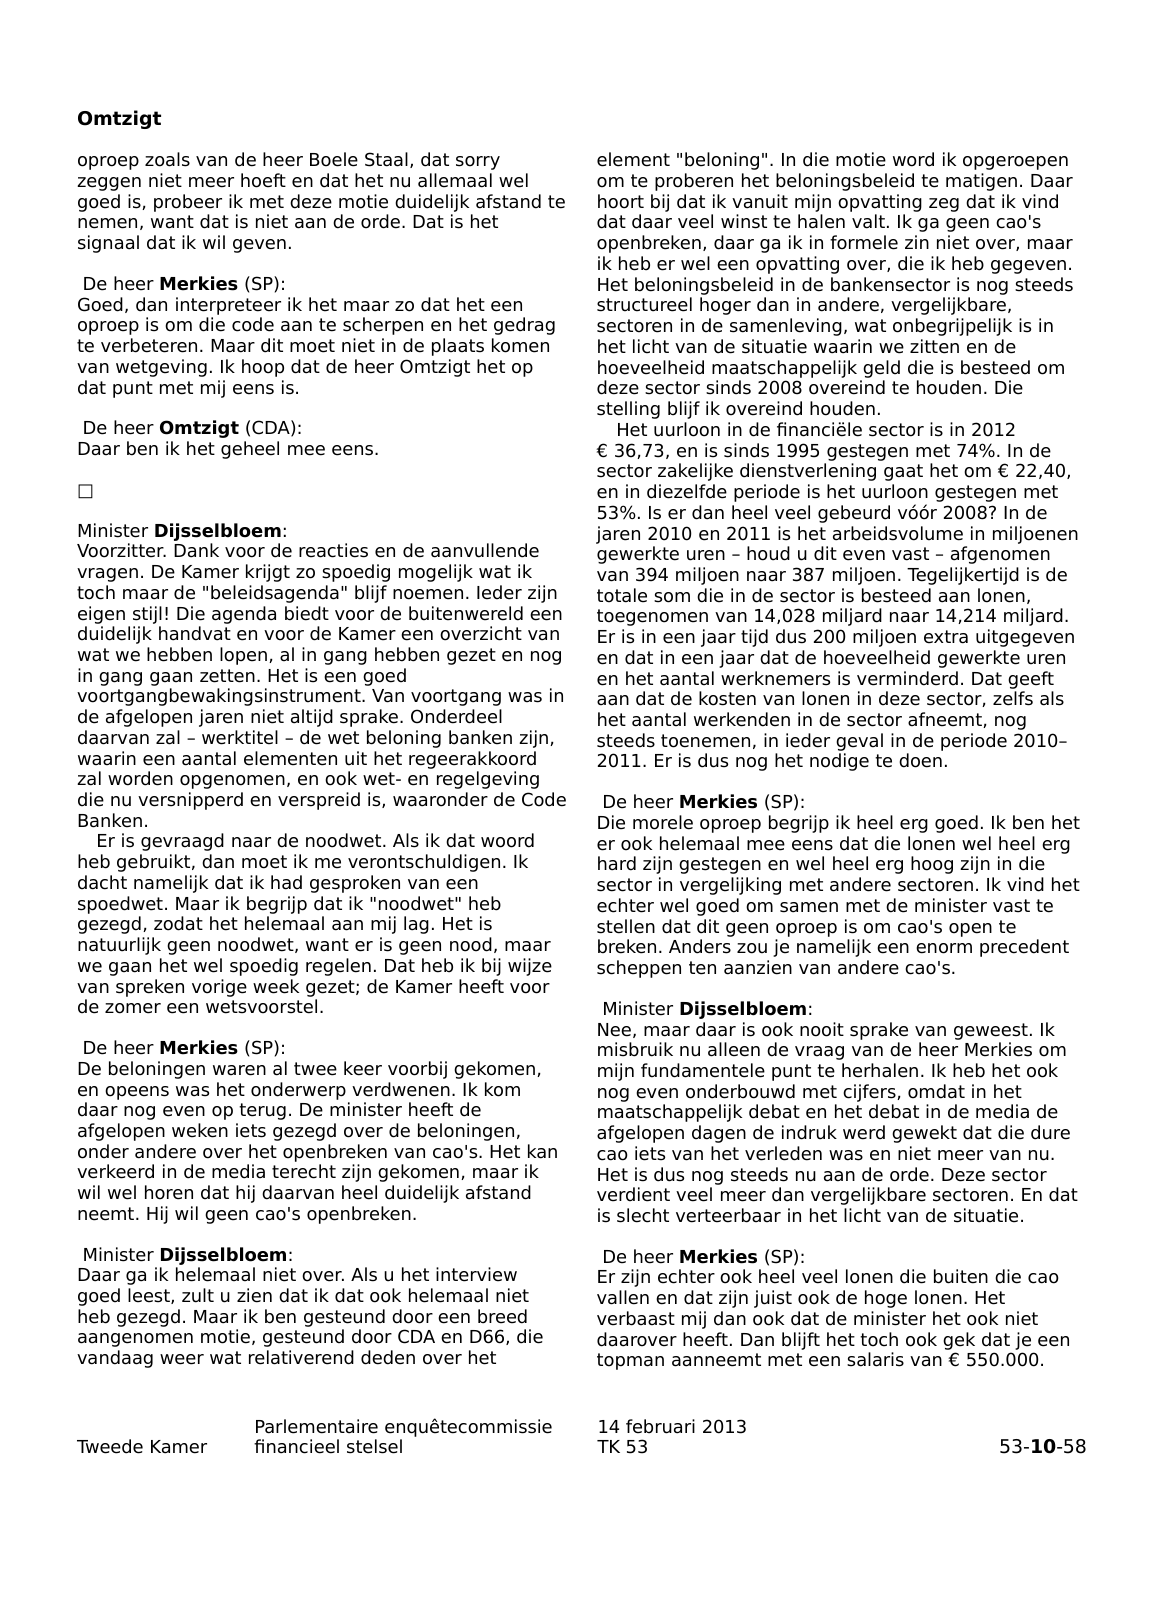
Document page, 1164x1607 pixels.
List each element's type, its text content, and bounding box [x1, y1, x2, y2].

text Voorzitter. Dank voor de reacties en de aanvullende vragen. De Kamer krijgt zo spoedig mogelijk wat ik toch maar de "beleidsagenda" blijf noemen. Ieder zijn eigen stijl! Die agenda biedt voor de buitenwereld een duidelijk handvat en voor de Kamer een overzicht van wat we hebben lopen, al in gang hebben gezet en nog in gang gaan zetten. Het is een goed voortgangbewakingsinstrument. Van voortgang was in de afgelopen jaren niet altijd sprake. Onderdeel daarvan zal – werktitel – de wet beloning banken zijn, waarin een aantal elementen uit het regeerakkoord zal worden opgenomen, en ook wet- en regelgeving die nu versnipperd en verspreid is, waaronder de Code Banken. [77, 541, 567, 831]
text Die morele oproep begrijp ik heel erg goed. Ik ben het er ook helemaal mee eens dat die lonen wel heel erg hard zijn gestegen en wel heel erg hoog zijn in die sector in vergelijking met andere sectoren. Ik vind het echter wel goed om samen met de minister vast te stellen dat dit geen oproep is om cao's open te breken. Anders zou je namelijk een enorm precedent scheppen ten aanzien van andere cao's. [596, 813, 1087, 979]
text Er is gevraagd naar de noodwet. Als ik dat woord heb gebruikt, dan moet ik me verontschuldigen. Ik dacht namelijk dat ik had gesproken van een spoedwet. Maar ik begrijp dat ik "noodwet" heb gezegd, zodat het helemaal aan mij lag. Het is natuurlijk geen noodwet, want er is geen nood, maar we gaan het wel spoedig regelen. Dat heb ik bij wijze van spreken vorige week gezet; de Kamer heeft voor de zomer een wetsvoorstel. [77, 831, 567, 1018]
text De heer Omtzigt (CDA): [77, 418, 567, 439]
text De heer Merkies (SP): [596, 1247, 1087, 1267]
text De heer Merkies (SP): [77, 274, 567, 294]
text Minister Dijsselbloem: [596, 999, 1087, 1019]
text Nee, maar daar is ook nooit sprake van geweest. Ik misbruik nu alleen de vraag van de heer Merkies om mijn fundamentele punt te herhalen. Ik heb het ook nog even onderbouwd met cijfers, omdat in het maatschappelijk debat en het debat in de media de afgelopen dagen de indruk werd gewekt dat die dure cao iets van het verleden was en niet meer van nu. Het is dus nog steeds nu aan de orde. Deze sector verdient veel meer dan vergelijkbare sectoren. En dat is slecht verteerbaar in het licht van de situatie. [596, 1019, 1087, 1227]
text oproep zoals van de heer Boele Staal, dat sorry zeggen niet meer hoeft en dat het nu allemaal wel goed is, probeer ik met deze motie duidelijk afstand te nemen, want dat is niet aan de orde. Dat is het signaal dat ik wil geven. [77, 150, 567, 254]
text Het uurloon in de financiële sector is in 2012 € 36,73, en is sinds 1995 gestegen met 74%. In de sector zakelijke dienstverlening gaat het om € 22,40, en in diezelfde periode is het uurloon gestegen met 53%. Is er dan heel veel gebeurd vóór 2008? In de jaren 2010 en 2011 is het arbeidsvolume in miljoenen gewerkte uren – houd u dit even vast – afgenomen van 394 miljoen naar 387 miljoen. Tegelijkertijd is de totale som die in de sector is besteed aan lonen, toegenomen van 14,028 miljard naar 14,214 miljard. Er is in een jaar tijd dus 200 miljoen extra uitgegeven en dat in een jaar dat de hoeveelheid gewerkte uren en het aantal werknemers is verminderd. Dat geeft aan dat de kosten van lonen in deze sector, zelfs als het aantal werkenden in de sector afneemt, nog steeds toenemen, in ieder geval in de periode 2010–2011. Er is dus nog het nodige te doen. [596, 420, 1087, 772]
text Daar ga ik helemaal niet over. Als u het interview goed leest, zult u zien dat ik dat ook helemaal niet heb gezegd. Maar ik ben gesteund door een breed aangenomen motie, gesteund door CDA en D66, die vandaag weer wat relativerend deden over het [77, 1265, 567, 1369]
text Daar ben ik het geheel mee eens. [77, 439, 567, 460]
text □ [77, 480, 567, 500]
text Minister Dijsselbloem: [77, 520, 567, 541]
text De beloningen waren al twee keer voorbij gekomen, en opeens was het onderwerp verdwenen. Ik kom daar nog even op terug. De minister heeft de afgelopen weken iets gezegd over de beloningen, onder andere over het openbreken van cao's. Het kan verkeerd in de media terecht zijn gekomen, maar ik wil wel horen dat hij daarvan heel duidelijk afstand neemt. Hij wil geen cao's openbreken. [77, 1059, 567, 1224]
text De heer Merkies (SP): [77, 1038, 567, 1059]
text Goed, dan interpreteer ik het maar zo dat het een oproep is om die code aan te scherpen en het gedrag te verbeteren. Maar dit moet niet in de plaats komen van wetgeving. Ik hoop dat de heer Omtzigt het op dat punt met mij eens is. [77, 294, 567, 398]
text element "beloning". In die motie word ik opgeroepen om te proberen het beloningsbeleid te matigen. Daar hoort bij dat ik vanuit mijn opvatting zeg dat ik vind dat daar veel winst te halen valt. Ik ga geen cao's openbreken, daar ga ik in formele zin niet over, maar ik heb er wel een opvatting over, die ik heb gegeven. Het beloningsbeleid in de bankensector is nog steeds structureel hoger dan in andere, vergelijkbare, sectoren in de samenleving, wat onbegrijpelijk is in het licht van de situatie waarin we zitten en de hoeveelheid maatschappelijk geld die is besteed om deze sector sinds 2008 overeind te houden. Die stelling blijf ik overeind houden. [596, 150, 1087, 420]
text Er zijn echter ook heel veel lonen die buiten die cao vallen en dat zijn juist ook de hoge lonen. Het verbaast mij dan ook dat de minister het ook niet daarover heeft. Dan blijft het toch ook gek dat je een topman aanneemt met een salaris van € 550.000. [596, 1267, 1087, 1371]
text De heer Merkies (SP): [596, 792, 1087, 813]
text Minister Dijsselbloem: [77, 1244, 567, 1265]
